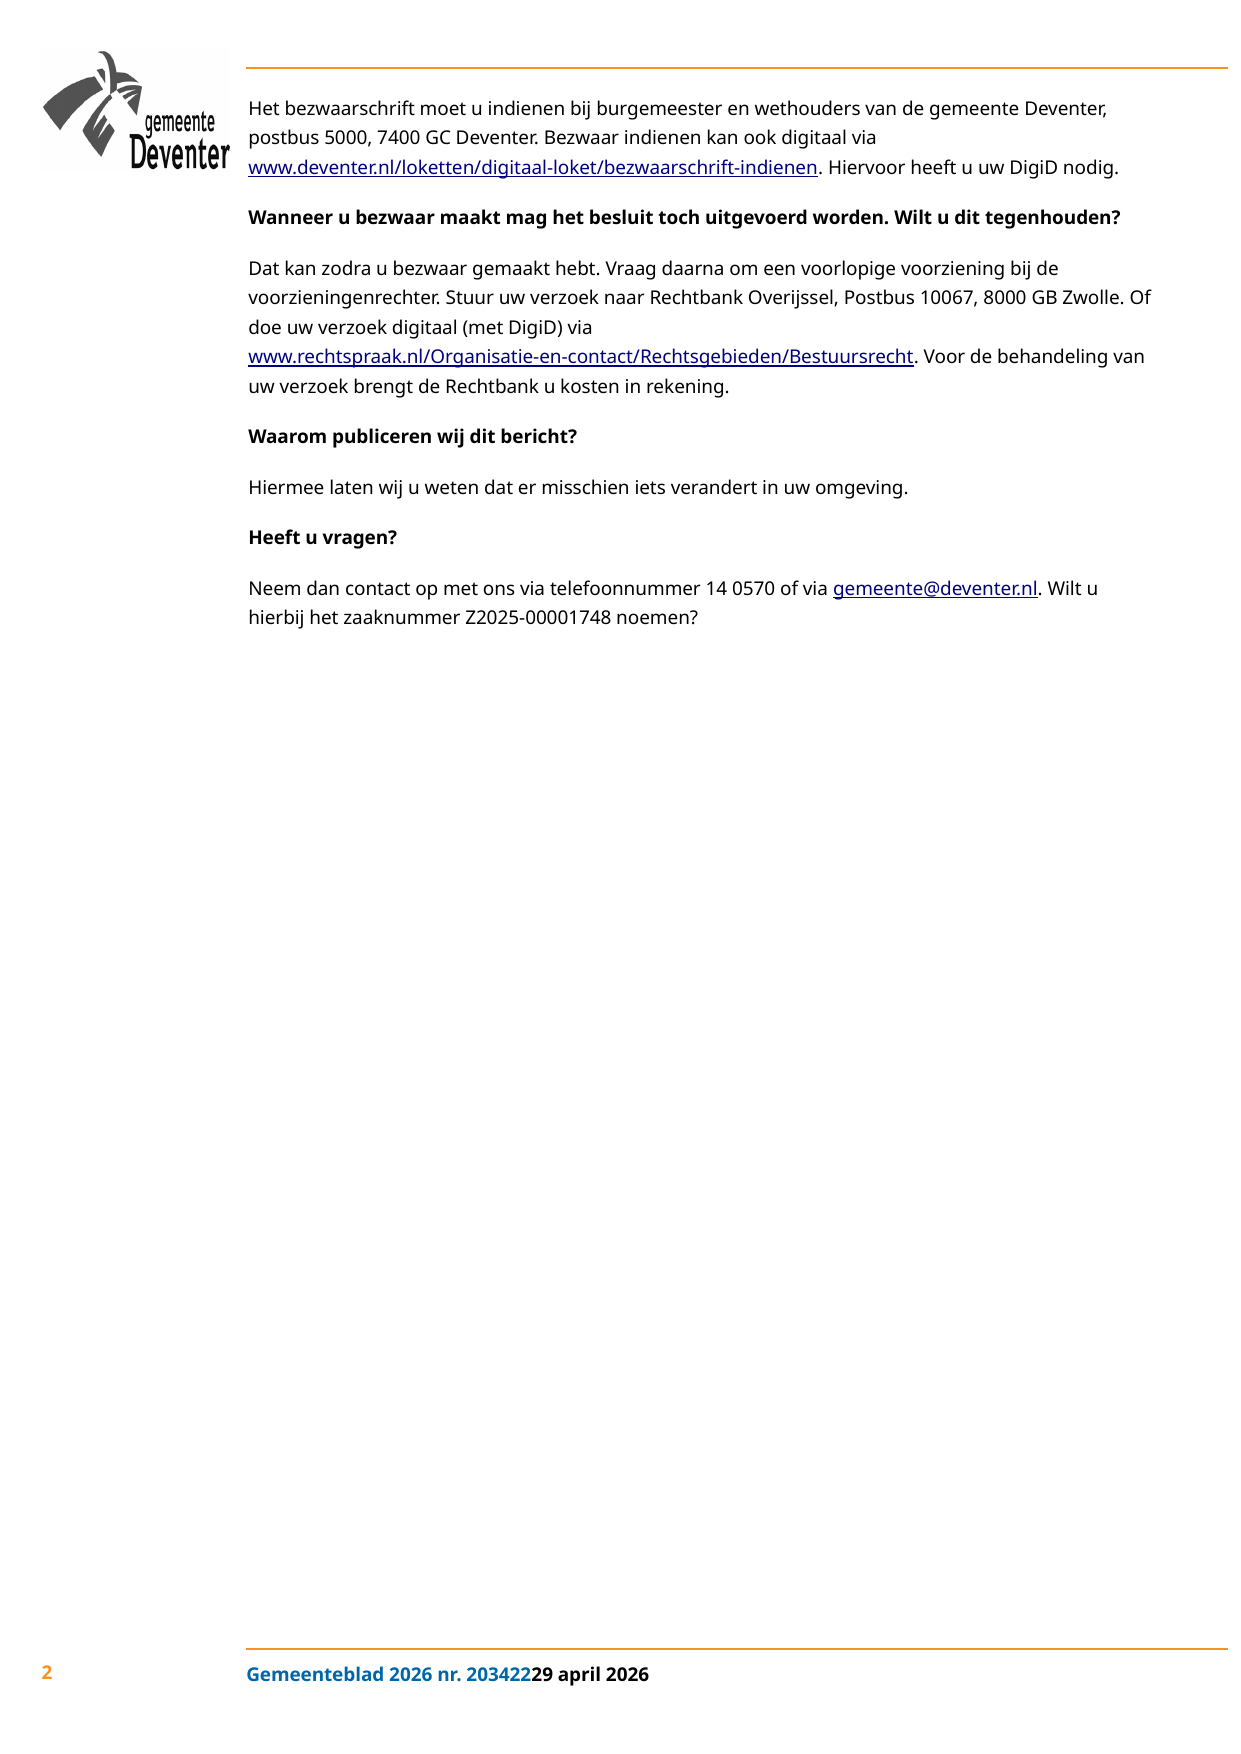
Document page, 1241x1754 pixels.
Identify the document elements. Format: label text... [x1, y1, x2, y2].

text Wanneer u bezwaar maakt mag het besluit toch uitgevoerd worden. Wilt u dit tegenhouden? [248, 204, 1152, 230]
text Waarom publiceren wij dit bericht? [248, 423, 1152, 449]
text Neem dan contact op met ons via telefoonnummer 14 0570 of via gemeente@deventer.nl. Wilt u hierbij het zaaknummer Z2025-00001748 noemen? [248, 575, 1152, 630]
picture [41, 47, 231, 172]
text Hiermee laten wij u weten dat er misschien iets verandert in uw omgeving. [248, 474, 1152, 500]
text Heeft u vragen? [248, 524, 1152, 550]
text Het bezwaarschrift moet u indienen bij burgemeester en wethouders van de gemeente Deventer, postbus 5000, 7400 GC Deventer. Bezwaar indienen kan ook digitaal via www.deventer.nl/loketten/digitaal-loket/bezwaarschrift-indienen. Hiervoor heeft u uw DigiD nodig. [248, 95, 1152, 180]
text Dat kan zodra u bezwaar gemaakt hebt. Vraag daarna om een voorlopige voorziening bij de voorzieningenrechter. Stuur uw verzoek naar Rechtbank Overijssel, Postbus 10067, 8000 GB Zwolle. Of doe uw verzoek digitaal (met DigiD) via www.rechtspraak.nl/Organisatie-en-contact/Rechtsgebieden/Bestuursrecht. Voor de behandeling van uw verzoek brengt de Rechtbank u kosten in rekening. [248, 255, 1152, 399]
